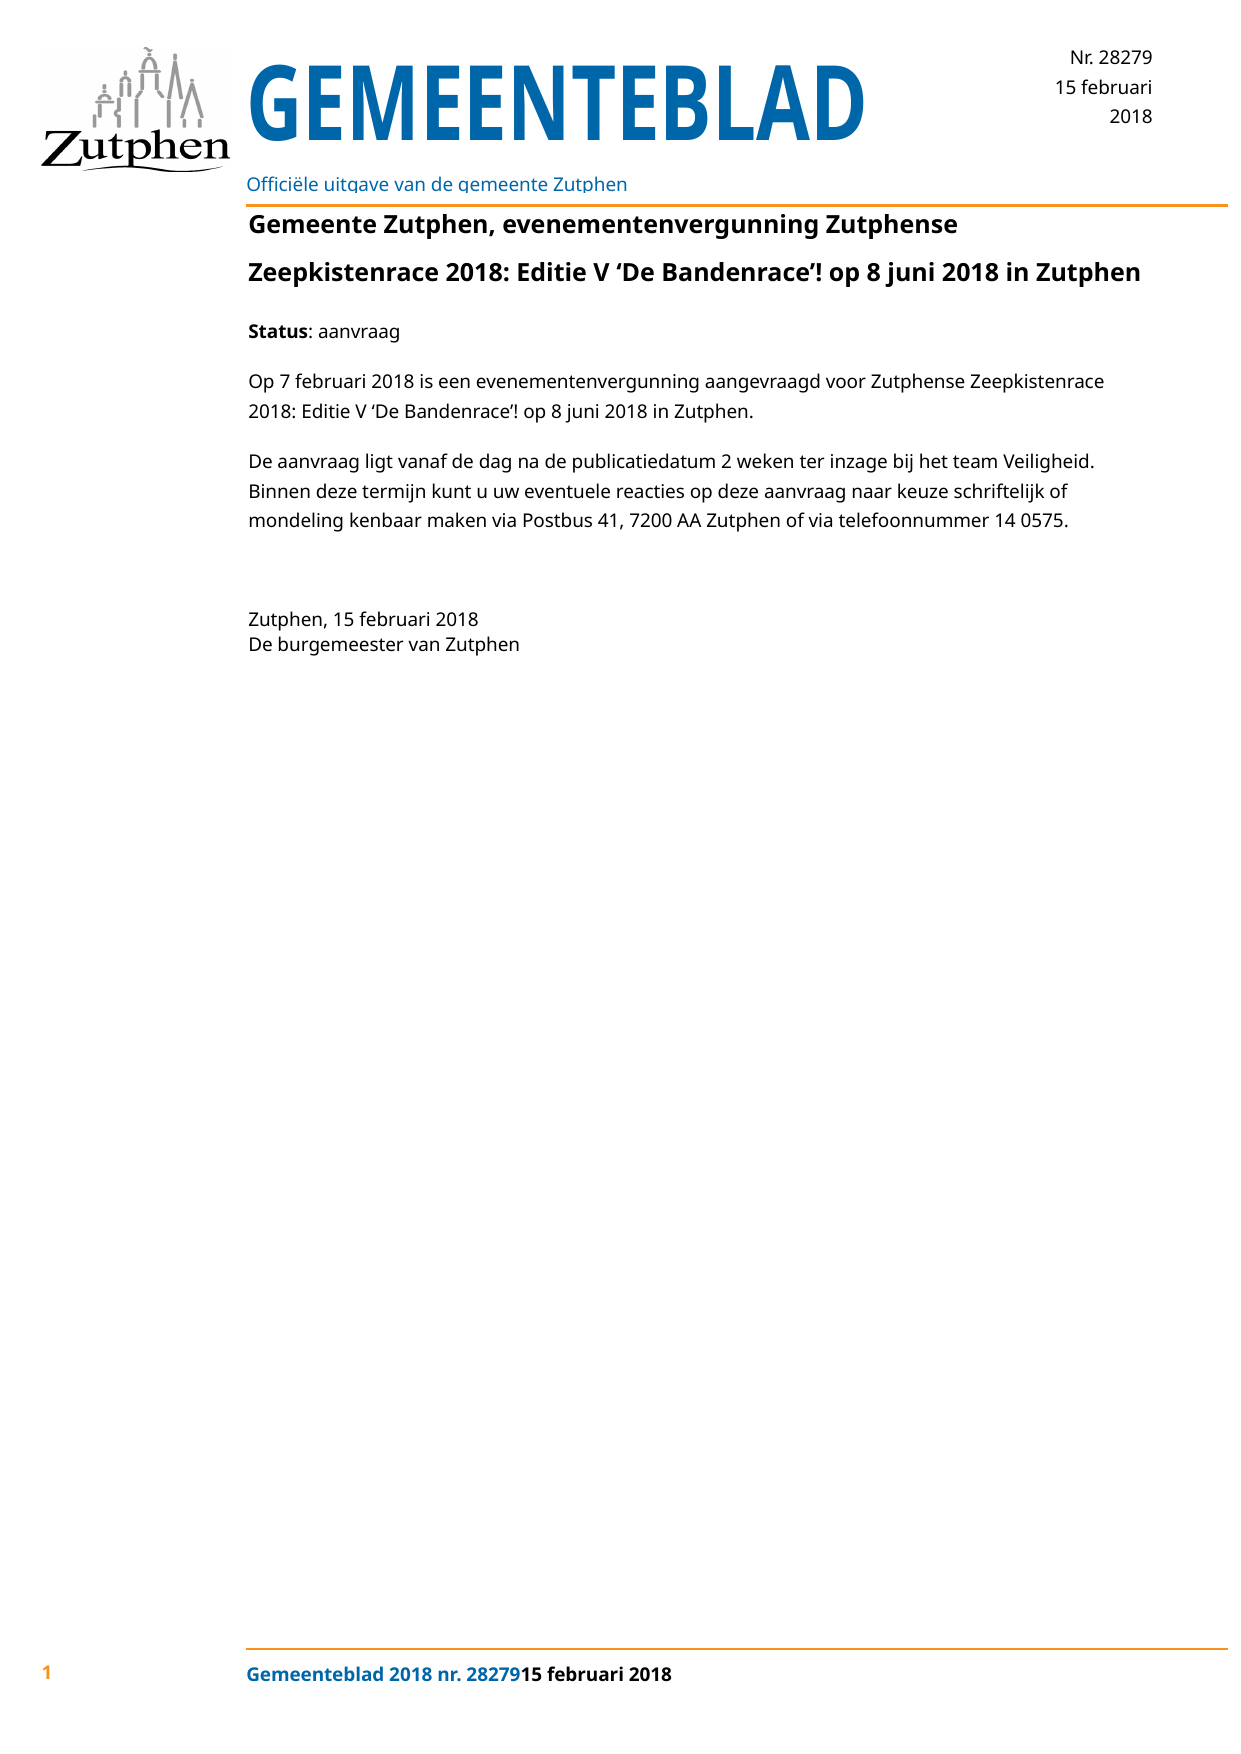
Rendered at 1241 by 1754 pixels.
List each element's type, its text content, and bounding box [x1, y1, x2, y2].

text De burgemeester van Zutphen [248, 631, 1152, 657]
picture [41, 47, 231, 172]
text Zutphen, 15 februari 2018 [248, 606, 1152, 631]
text Gemeente Zutphen, evenementenvergunning Zutphense Zeepkistenrace 2018: Editie V ‘De Bandenrace’! op 8 juni 2018 in Zutphen [248, 207, 1152, 288]
text Status: aanvraag [248, 318, 1152, 344]
text De aanvraag ligt vanaf de dag na de publicatiedatum 2 weken ter inzage bij het team Veiligheid. Binnen deze termijn kunt u uw eventuele reacties op deze aanvraag naar keuze schriftelijk of mondeling kenbaar maken via Postbus 41, 7200 AA Zutphen of via telefoonnummer 14 0575. [248, 448, 1152, 533]
text Op 7 februari 2018 is een evenementenvergunning aangevraagd voor Zutphense Zeepkistenrace 2018: Editie V ‘De Bandenrace’! op 8 juni 2018 in Zutphen. [248, 368, 1152, 424]
